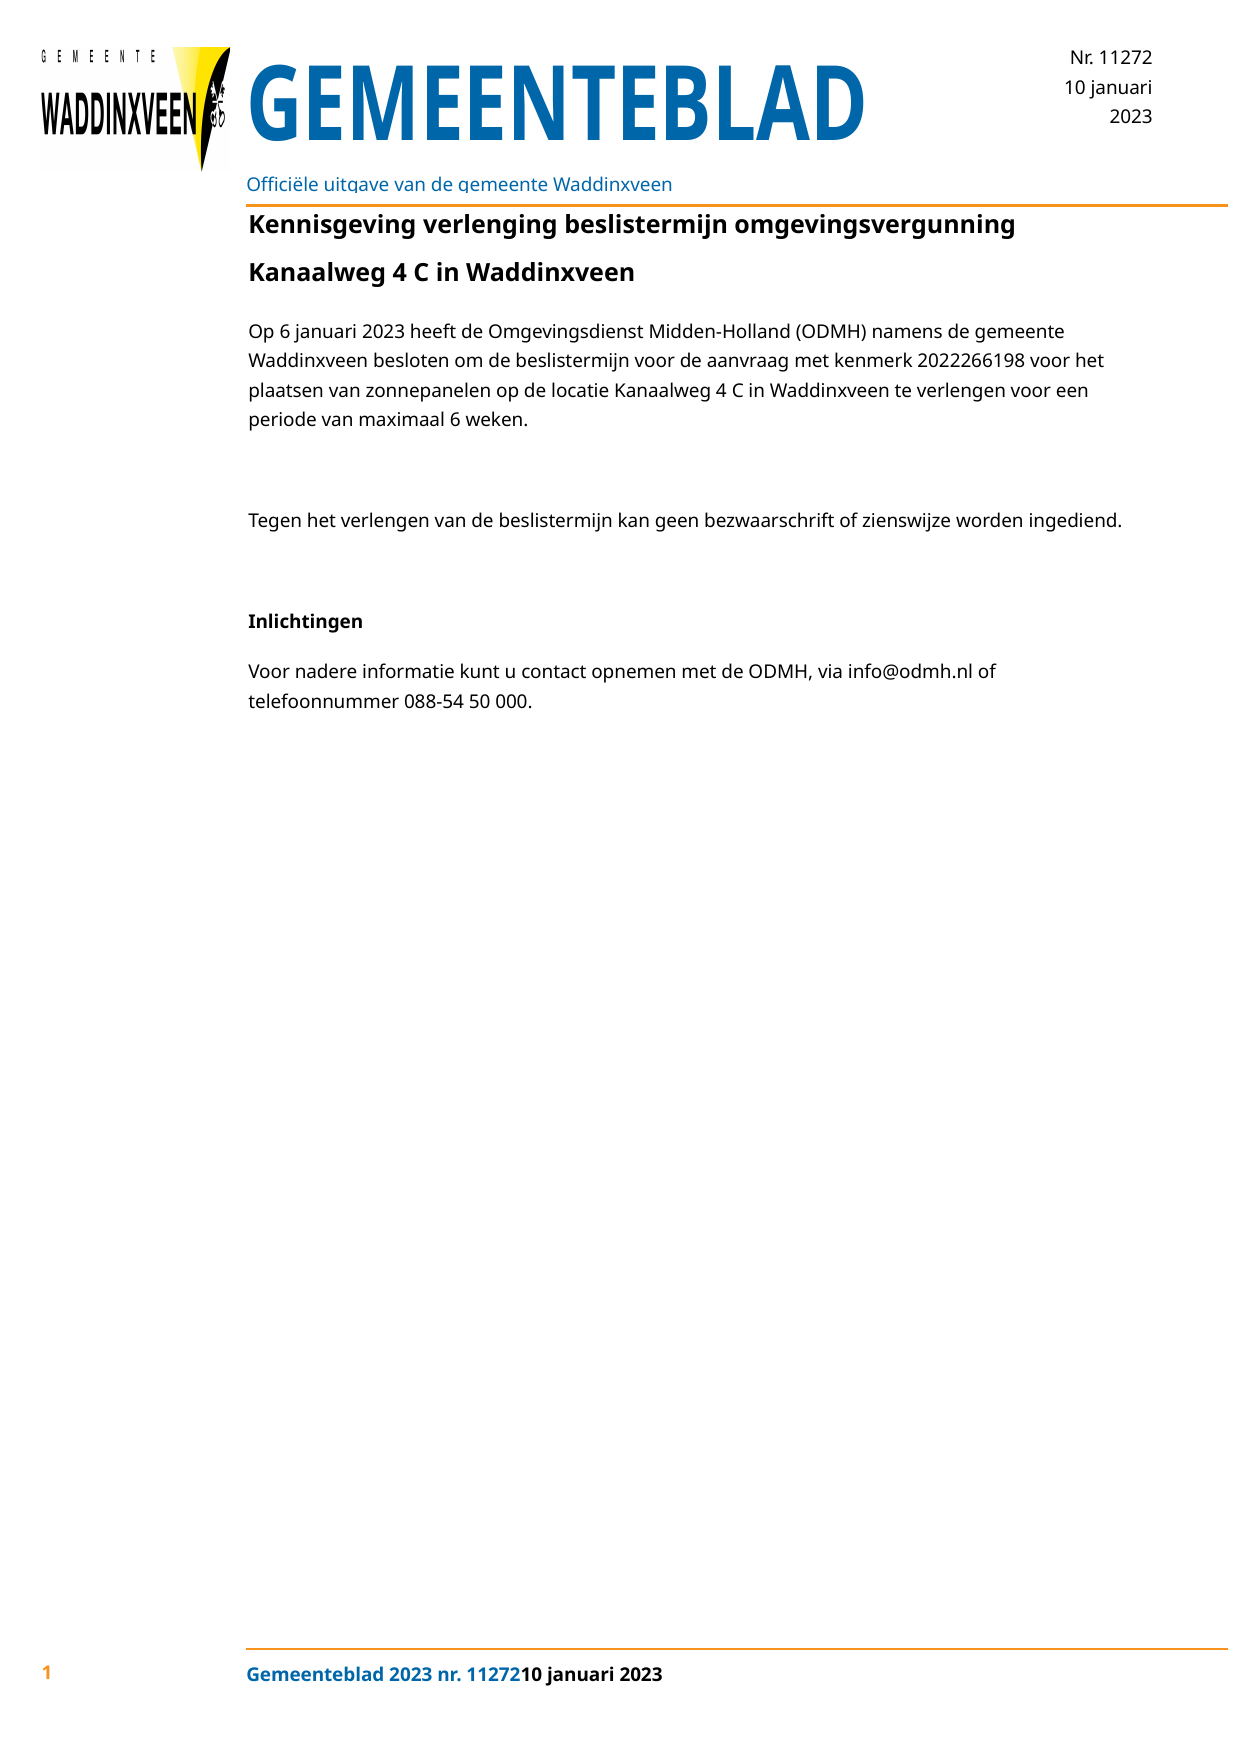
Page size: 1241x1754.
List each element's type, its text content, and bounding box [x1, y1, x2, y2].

text Op 6 januari 2023 heeft de Omgevingsdienst Midden-Holland (ODMH) namens de gemeente Waddinxveen besloten om de beslistermijn voor de aanvraag met kenmerk 2022266198 voor het plaatsen van zonnepanelen op de locatie Kanaalweg 4 C in Waddinxveen te verlengen voor een periode van maximaal 6 weken. [248, 318, 1152, 432]
picture [41, 47, 231, 172]
text Kennisgeving verlenging beslistermijn omgevingsvergunning Kanaalweg 4 C in Waddinxveen [248, 207, 1152, 288]
text Inlichtingen [248, 608, 1152, 634]
text Voor nadere informatie kunt u contact opnemen met de ODMH, via info@odmh.nl of telefoonnummer 088-54 50 000. [248, 659, 1152, 714]
text Tegen het verlengen van de beslistermijn kan geen bezwaarschrift of zienswijze worden ingediend. [248, 507, 1152, 533]
